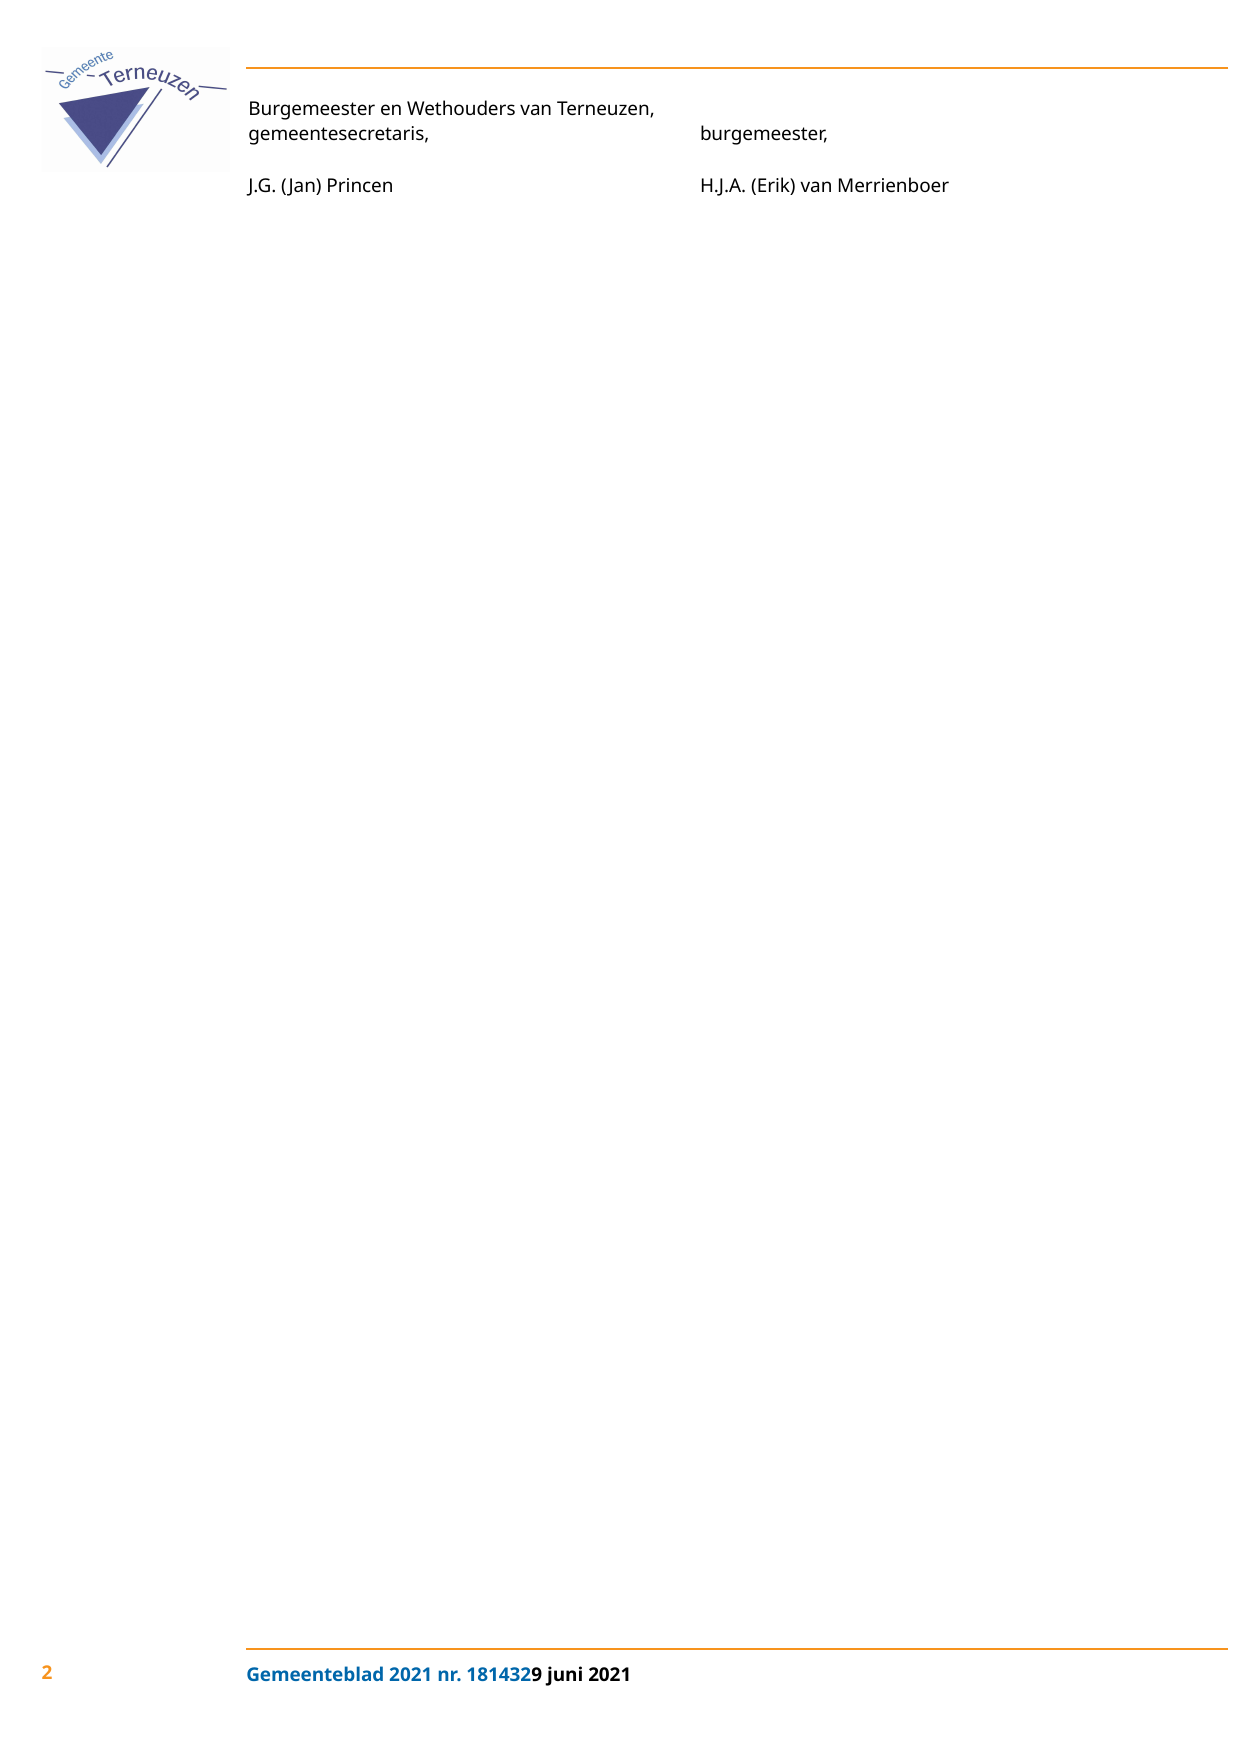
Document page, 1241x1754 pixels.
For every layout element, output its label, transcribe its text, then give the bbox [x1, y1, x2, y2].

table_header Burgemeester en Wethouders van Terneuzen, [248, 95, 1152, 121]
table_cell burgemeester, [700, 121, 1152, 146]
table_cell gemeentesecretaris, [248, 121, 700, 146]
table_cell H.J.A. (Erik) van Merrienboer [700, 172, 1152, 198]
table_cell [248, 146, 1152, 172]
picture [41, 47, 231, 172]
table_cell J.G. (Jan) Princen [248, 172, 700, 198]
